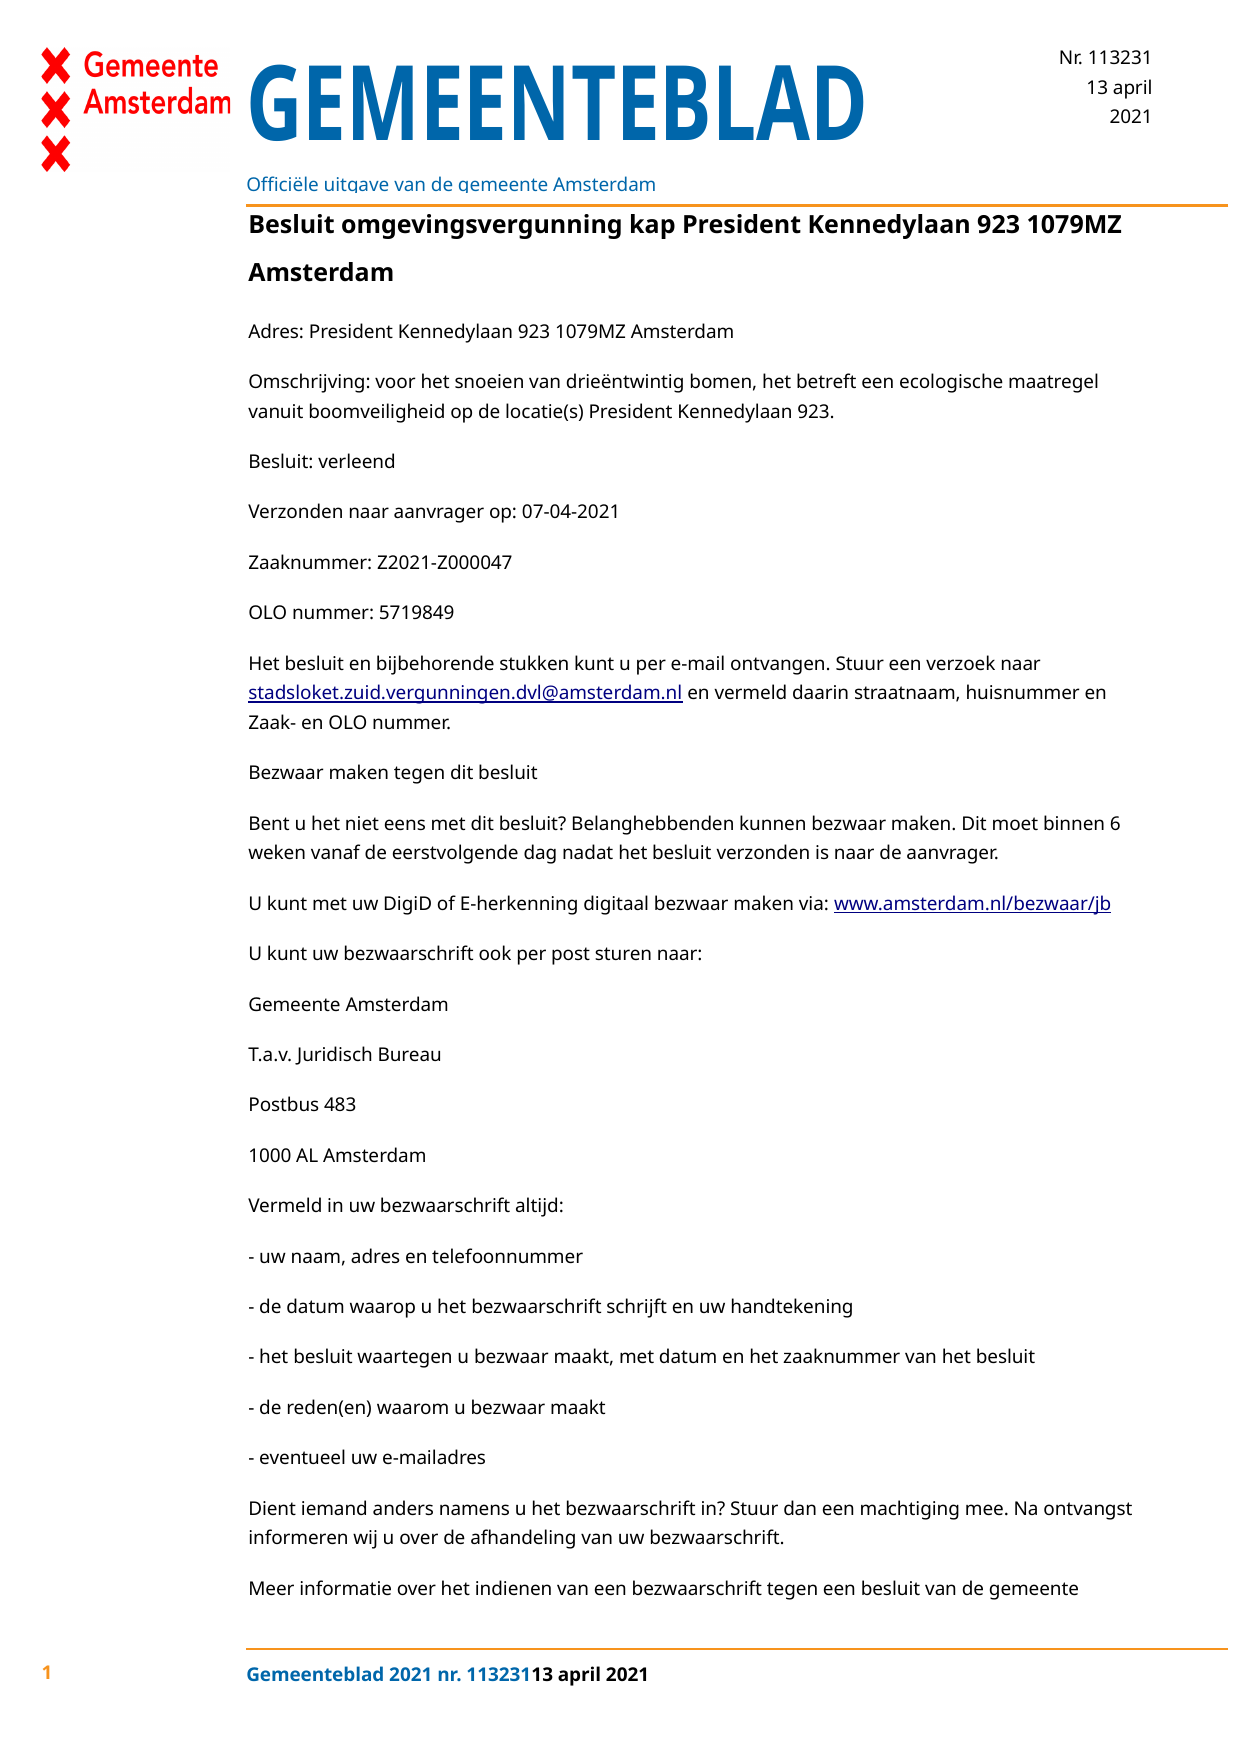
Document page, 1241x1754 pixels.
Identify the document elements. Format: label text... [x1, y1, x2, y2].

text - eventueel uw e-mailadres [248, 1444, 1152, 1470]
picture [41, 47, 231, 172]
text Omschrijving: voor het snoeien van drieëntwintig bomen, het betreft een ecologische maatregel vanuit boomveiligheid op de locatie(s) President Kennedylaan 923. [248, 368, 1152, 424]
text Postbus 483 [248, 1092, 1152, 1117]
text Het besluit en bijbehorende stukken kunt u per e-mail ontvangen. Stuur een verzoek naar stadsloket.zuid.vergunningen.dvl@amsterdam.nl en vermeld daarin straatnaam, huisnummer en Zaak- en OLO nummer. [248, 650, 1152, 735]
text Dient iemand anders namens u het bezwaarschrift in? Stuur dan een machtiging mee. Na ontvangst informeren wij u over de afhandeling van uw bezwaarschrift. [248, 1495, 1152, 1550]
text Besluit: verleend [248, 448, 1152, 474]
text U kunt uw bezwaarschrift ook per post sturen naar: [248, 940, 1152, 966]
text Meer informatie over het indienen van een bezwaarschrift tegen een besluit van de gemeente [248, 1575, 1152, 1601]
text Adres: President Kennedylaan 923 1079MZ Amsterdam [248, 318, 1152, 344]
text Verzonden naar aanvrager op: 07-04-2021 [248, 499, 1152, 524]
text T.a.v. Juridisch Bureau [248, 1041, 1152, 1067]
text - de reden(en) waarom u bezwaar maakt [248, 1394, 1152, 1420]
text 1000 AL Amsterdam [248, 1142, 1152, 1168]
text Zaaknummer: Z2021-Z000047 [248, 549, 1152, 575]
text Vermeld in uw bezwaarschrift altijd: [248, 1192, 1152, 1218]
text - de datum waarop u het bezwaarschrift schrijft en uw handtekening [248, 1293, 1152, 1319]
text - het besluit waartegen u bezwaar maakt, met datum en het zaaknummer van het besluit [248, 1344, 1152, 1369]
text Gemeente Amsterdam [248, 991, 1152, 1017]
text Bent u het niet eens met dit besluit? Belanghebbenden kunnen bezwaar maken. Dit moet binnen 6 weken vanaf de eerstvolgende dag nadat het besluit verzonden is naar de aanvrager. [248, 810, 1152, 865]
text OLO nummer: 5719849 [248, 599, 1152, 625]
text Bezwaar maken tegen dit besluit [248, 759, 1152, 785]
text U kunt met uw DigiD of E-herkenning digitaal bezwaar maken via: www.amsterdam.nl/bezwaar/jb [248, 890, 1152, 916]
text - uw naam, adres en telefoonnummer [248, 1243, 1152, 1269]
text Besluit omgevingsvergunning kap President Kennedylaan 923 1079MZ Amsterdam [248, 207, 1152, 288]
